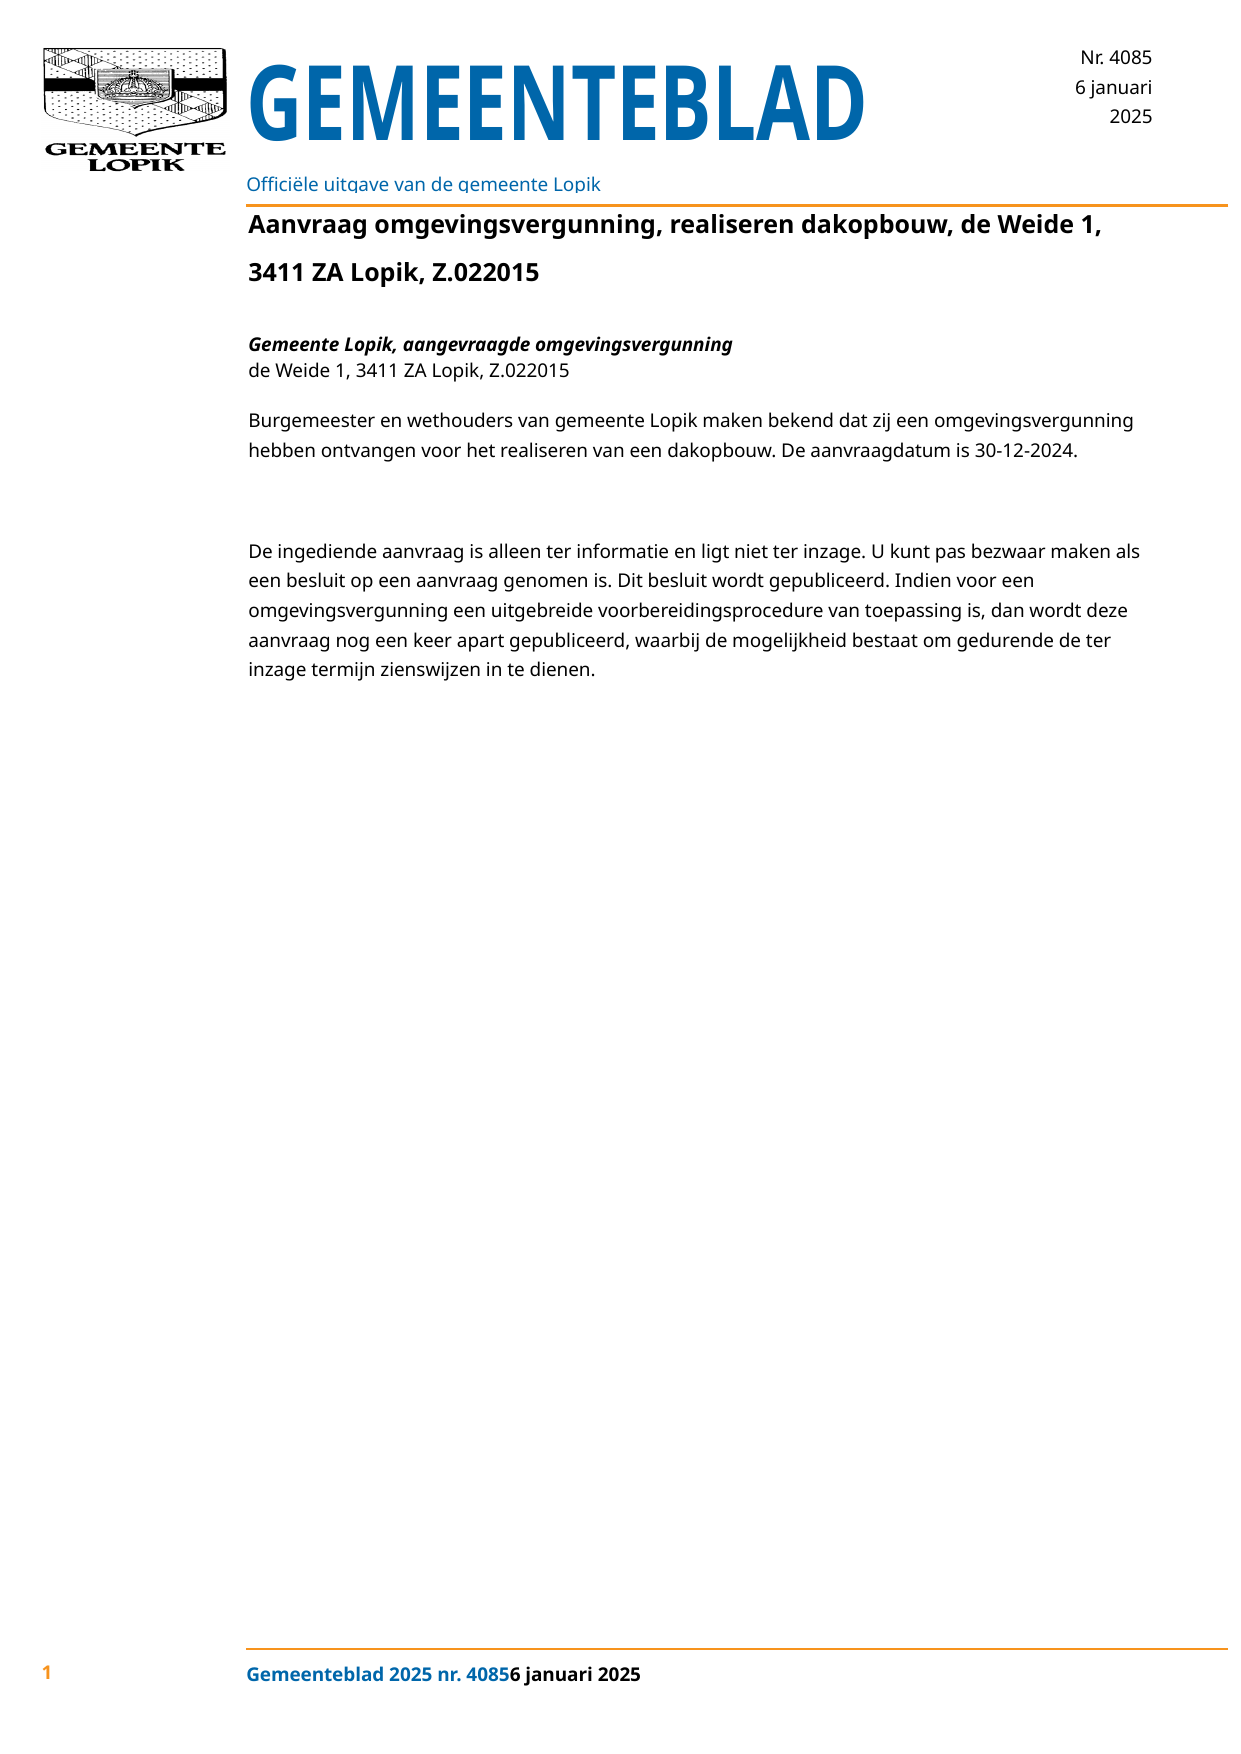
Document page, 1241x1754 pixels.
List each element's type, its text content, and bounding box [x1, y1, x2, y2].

text de Weide 1, 3411 ZA Lopik, Z.022015 [248, 357, 1152, 383]
text Burgemeester en wethouders van gemeente Lopik maken bekend dat zij een omgevingsvergunning hebben ontvangen voor het realiseren van een dakopbouw. De aanvraagdatum is 30-12-2024. [248, 408, 1152, 463]
picture [41, 47, 231, 172]
text Aanvraag omgevingsvergunning, realiseren dakopbouw, de Weide 1, 3411 ZA Lopik, Z.022015 [248, 207, 1152, 288]
text De ingediende aanvraag is alleen ter informatie en ligt niet ter inzage. U kunt pas bezwaar maken als een besluit op een aanvraag genomen is. Dit besluit wordt gepubliceerd. Indien voor een omgevingsvergunning een uitgebreide voorbereidingsprocedure van toepassing is, dan wordt deze aanvraag nog een keer apart gepubliceerd, waarbij de mogelijkheid bestaat om gedurende de ter inzage termijn zienswijzen in te dienen. [248, 538, 1152, 682]
text Gemeente Lopik, aangevraagde omgevingsvergunning [248, 331, 1152, 357]
